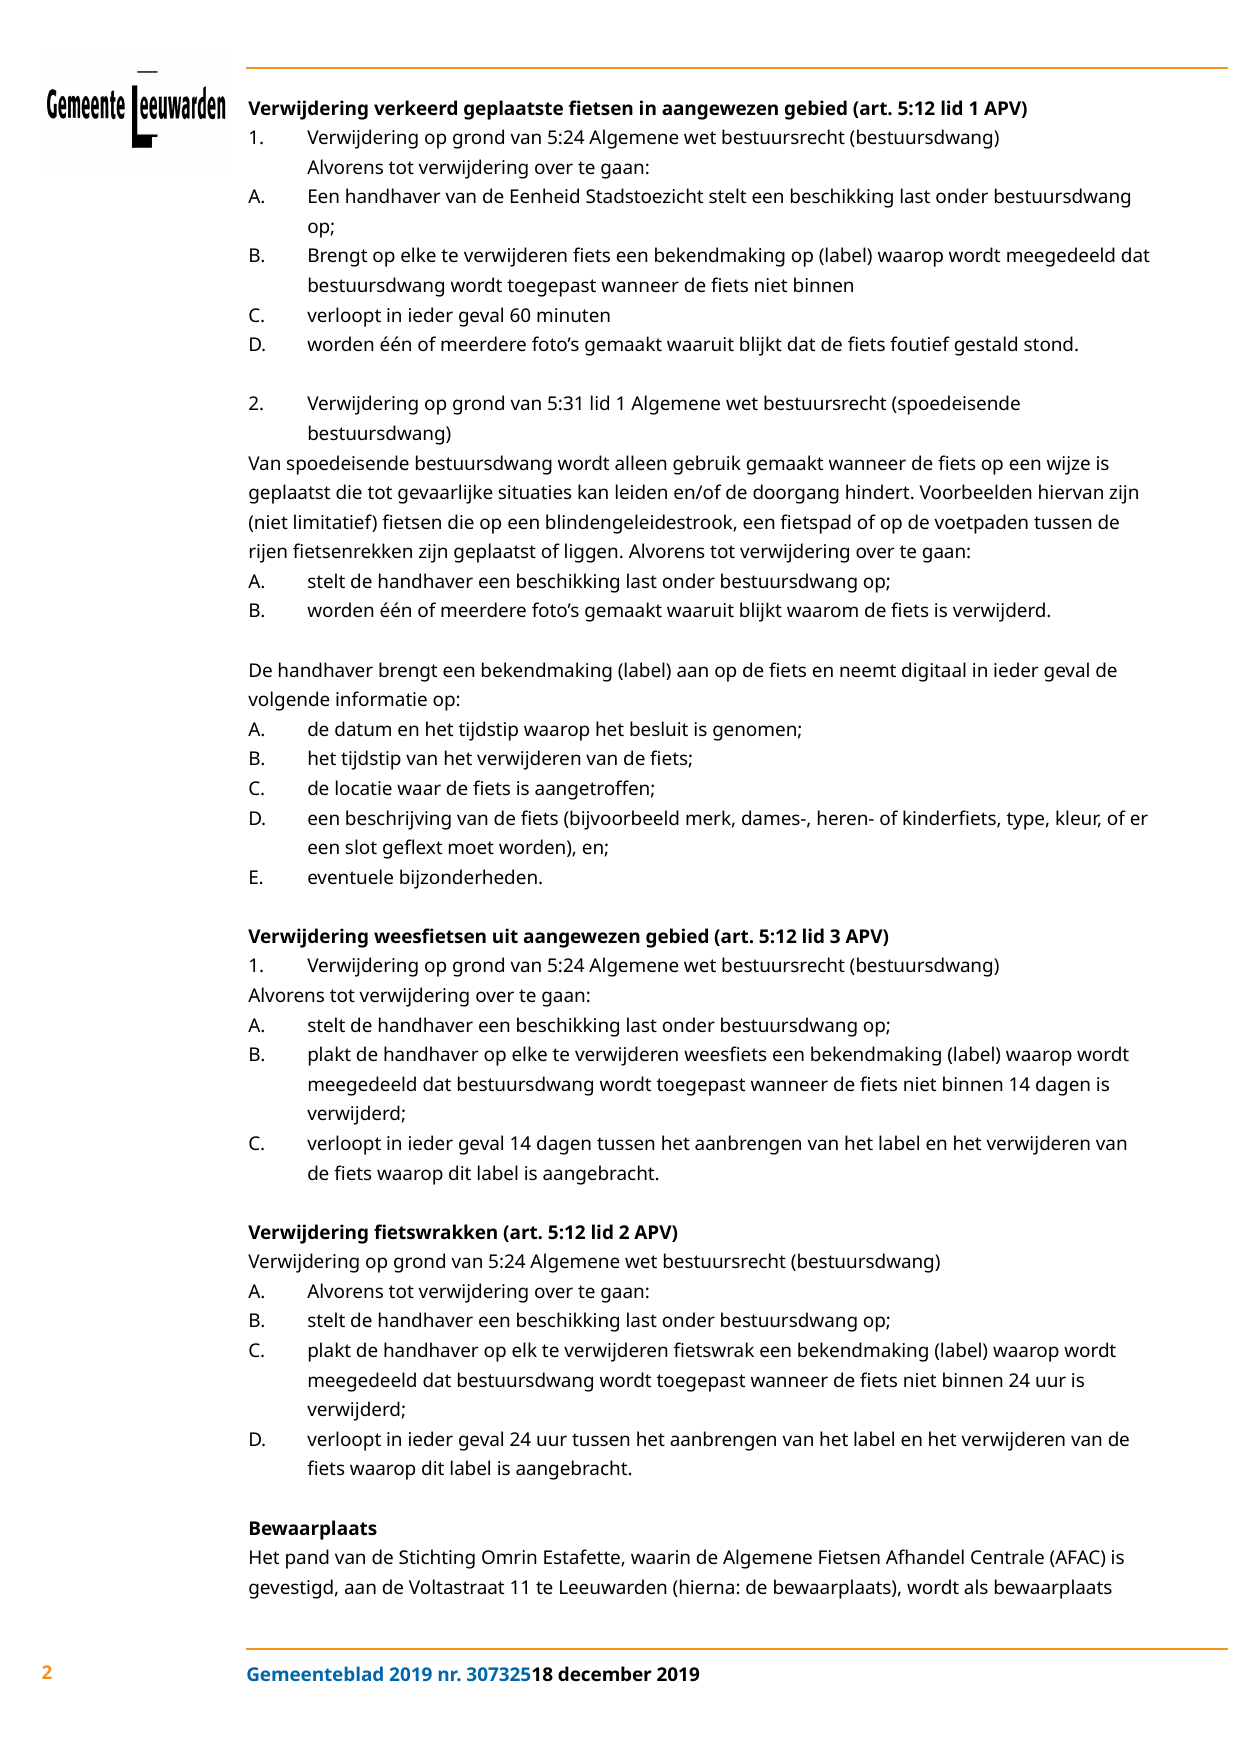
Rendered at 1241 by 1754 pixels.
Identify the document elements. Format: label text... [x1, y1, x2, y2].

list worden één of meerdere foto’s gemaakt waaruit blijkt waarom de fiets is verwijderd. [248, 598, 1152, 623]
list plakt de handhaver op elk te verwijderen fietswrak een bekendmaking (label) waarop wordt meegedeeld dat bestuursdwang wordt toegepast wanneer de fiets niet binnen 24 uur is verwijderd; [248, 1337, 1152, 1422]
list verloopt in ieder geval 24 uur tussen het aanbrengen van het label en het verwijderen van de fiets waarop dit label is aangebracht. [248, 1426, 1152, 1481]
list de datum en het tijdstip waarop het besluit is genomen; [248, 716, 1152, 742]
list stelt de handhaver een beschikking last onder bestuursdwang op; [248, 568, 1152, 594]
list verloopt in ieder geval 14 dagen tussen het aanbrengen van het label en het verwijderen van de fiets waarop dit label is aangebracht. [248, 1130, 1152, 1186]
list stelt de handhaver een beschikking last onder bestuursdwang op; [248, 1012, 1152, 1038]
list Brengt op elke te verwijderen fiets een bekendmaking op (label) waarop wordt meegedeeld dat bestuursdwang wordt toegepast wanneer de fiets niet binnen [248, 243, 1152, 298]
list Alvorens tot verwijdering over te gaan: [248, 1278, 1152, 1304]
list Een handhaver van de Eenheid Stadstoezicht stelt een beschikking last onder bestuursdwang op; [248, 183, 1152, 239]
text Verwijdering verkeerd geplaatste fietsen in aangewezen gebied (art. 5:12 lid 1 APV) [248, 95, 1152, 121]
text Verwijdering op grond van 5:24 Algemene wet bestuursrecht (bestuursdwang) [248, 1248, 1152, 1274]
text Bewaarplaats [248, 1515, 1152, 1541]
list Verwijdering op grond van 5:24 Algemene wet bestuursrecht (bestuursdwang) [248, 953, 1152, 978]
text Het pand van de Stichting Omrin Estafette, waarin de Algemene Fietsen Afhandel Centrale (AFAC) is gevestigd, aan de Voltastraat 11 te Leeuwarden (hierna: de bewaarplaats), wordt als bewaarplaats [248, 1544, 1152, 1600]
text Van spoedeisende bestuursdwang wordt alleen gebruik gemaakt wanneer de fiets op een wijze is geplaatst die tot gevaarlijke situaties kan leiden en/of de doorgang hindert. Voorbeelden hiervan zijn (niet limitatief) fietsen die op een blindengeleidestrook, een fietspad of op de voetpaden tussen de rijen fietsenrekken zijn geplaatst of liggen. Alvorens tot verwijdering over te gaan: [248, 450, 1152, 564]
list worden één of meerdere foto’s gemaakt waaruit blijkt dat de fiets foutief gestald stond. [248, 331, 1152, 357]
text Verwijdering fietswrakken (art. 5:12 lid 2 APV) [248, 1219, 1152, 1245]
picture [41, 47, 231, 172]
list de locatie waar de fiets is aangetroffen; [248, 775, 1152, 801]
list Verwijdering op grond van 5:24 Algemene wet bestuursrecht (bestuursdwang) [248, 124, 1152, 150]
list stelt de handhaver een beschikking last onder bestuursdwang op; [248, 1308, 1152, 1333]
text De handhaver brengt een bekendmaking (label) aan op de fiets en neemt digitaal in ieder geval de volgende informatie op: [248, 657, 1152, 712]
list Verwijdering op grond van 5:31 lid 1 Algemene wet bestuursrecht (spoedeisende bestuursdwang) [248, 391, 1152, 446]
list eventuele bijzonderheden. [248, 864, 1152, 890]
list plakt de handhaver op elke te verwijderen weesfiets een bekendmaking (label) waarop wordt meegedeeld dat bestuursdwang wordt toegepast wanneer de fiets niet binnen 14 dagen is verwijderd; [248, 1041, 1152, 1126]
text Verwijdering weesfietsen uit aangewezen gebied (art. 5:12 lid 3 APV) [248, 923, 1152, 949]
text Alvorens tot verwijdering over te gaan: [248, 982, 1152, 1008]
list verloopt in ieder geval 60 minuten [248, 302, 1152, 328]
list het tijdstip van het verwijderen van de fiets; [248, 746, 1152, 771]
list een beschrijving van de fiets (bijvoorbeeld merk, dames-, heren- of kinderfiets, type, kleur, of er een slot geflext moet worden), en; [248, 805, 1152, 860]
list Alvorens tot verwijdering over te gaan: [248, 154, 1152, 180]
